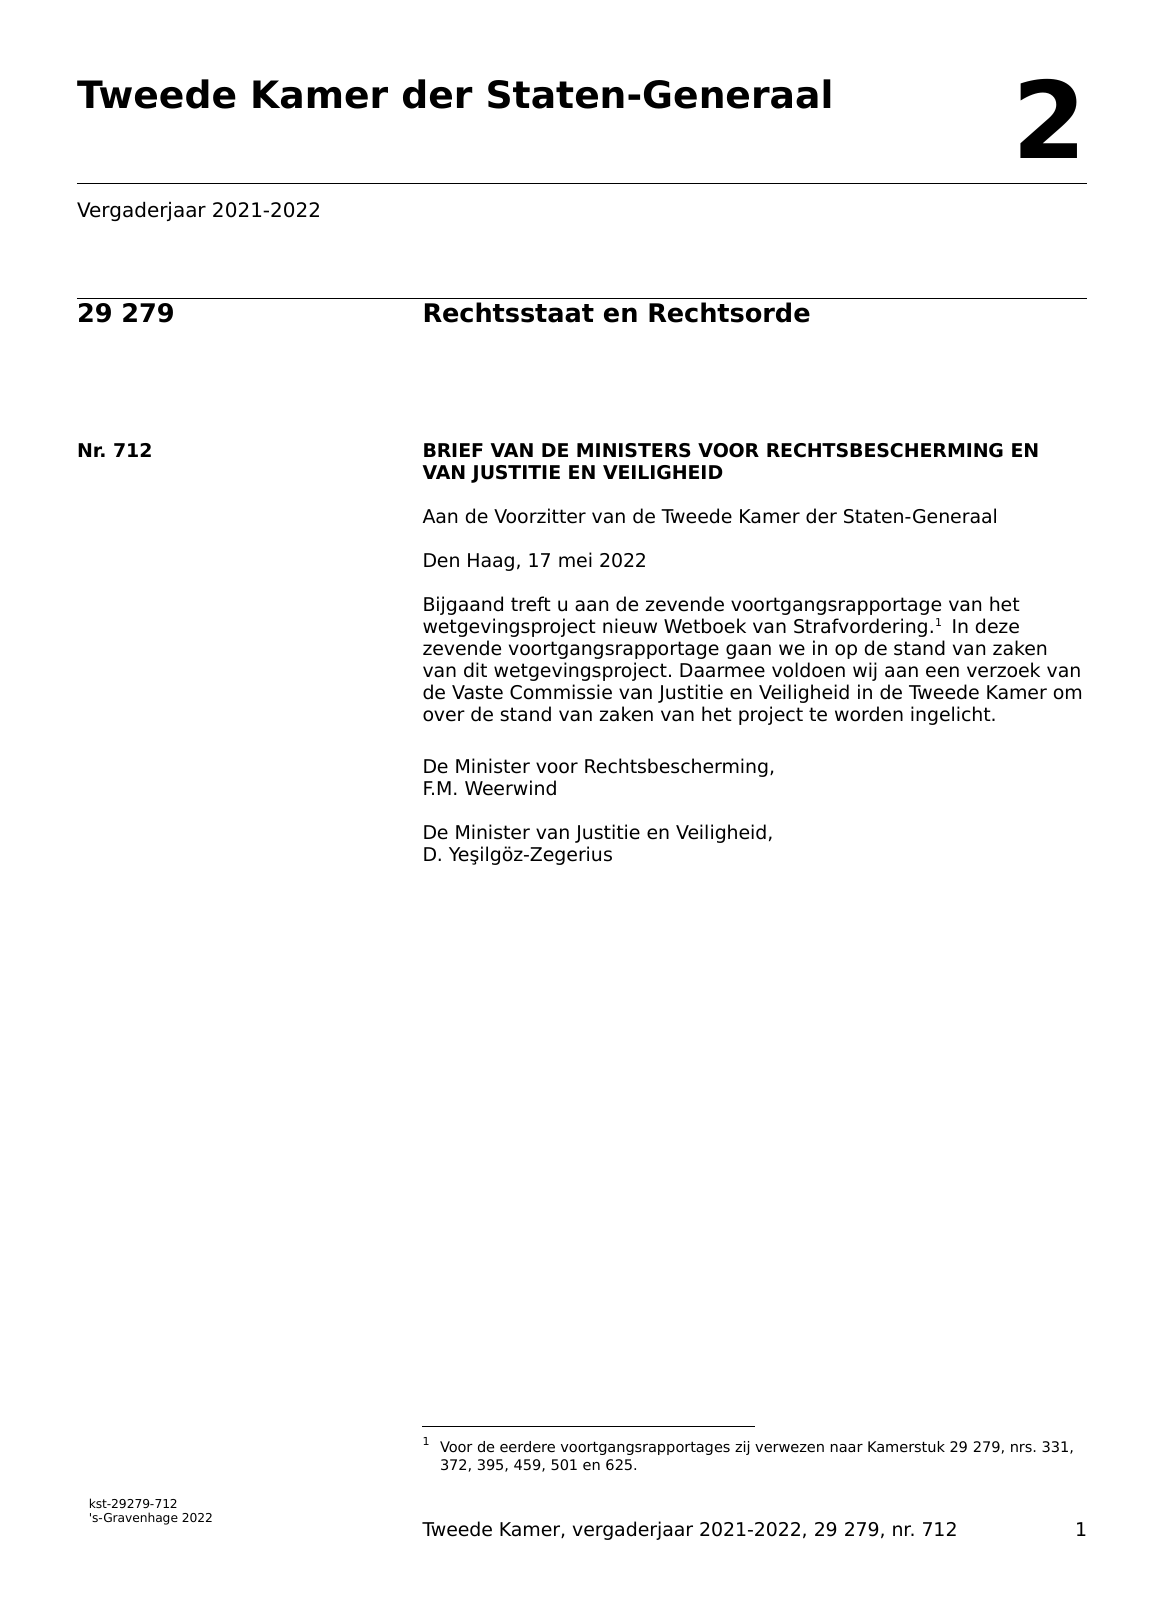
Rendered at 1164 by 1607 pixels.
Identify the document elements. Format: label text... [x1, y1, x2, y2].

text De Minister van Justitie en Veiligheid, D. Yeşilgöz-Zegerius [422, 822, 1087, 866]
text kst-29279-712 [88, 1497, 323, 1511]
text Den Haag, 17 mei 2022 [422, 550, 1087, 572]
table_cell Vergaderjaar 2021-2022 [77, 184, 1087, 298]
text 's-Gravenhage 2022 [88, 1511, 323, 1525]
text Voor de eerdere voortgangsrapportages zij verwezen naar Kamerstuk 29 279, nrs. 331, 372, 395, 459, 501 en 625. [422, 1435, 1087, 1474]
subtitle 29 279 Rechtsstaat en Rechtsorde [77, 299, 1087, 329]
table_header 2 [886, 59, 1087, 183]
text Bijgaand treft u aan de zevende voortgangsrapportage van het wetgevingsproject nieuw Wetboek van Strafvordering. In deze zevende voortgangsrapportage gaan we in op de stand van zaken van dit wetgevingsproject. Daarmee voldoen wij aan een verzoek van de Vaste Commissie van Justitie en Veiligheid in de Tweede Kamer om over de stand van zaken van het project te worden ingelicht. [422, 594, 1087, 726]
table_header Tweede Kamer der Staten-Generaal [77, 59, 886, 183]
text Aan de Voorzitter van de Tweede Kamer der Staten-Generaal [422, 506, 1087, 528]
text De Minister voor Rechtsbescherming, F.M. Weerwind [422, 756, 1087, 800]
subtitle Nr. 712 BRIEF VAN DE MINISTERS VOOR RECHTSBESCHERMING EN VAN JUSTITIE EN VEILIGHEID [77, 440, 1087, 484]
